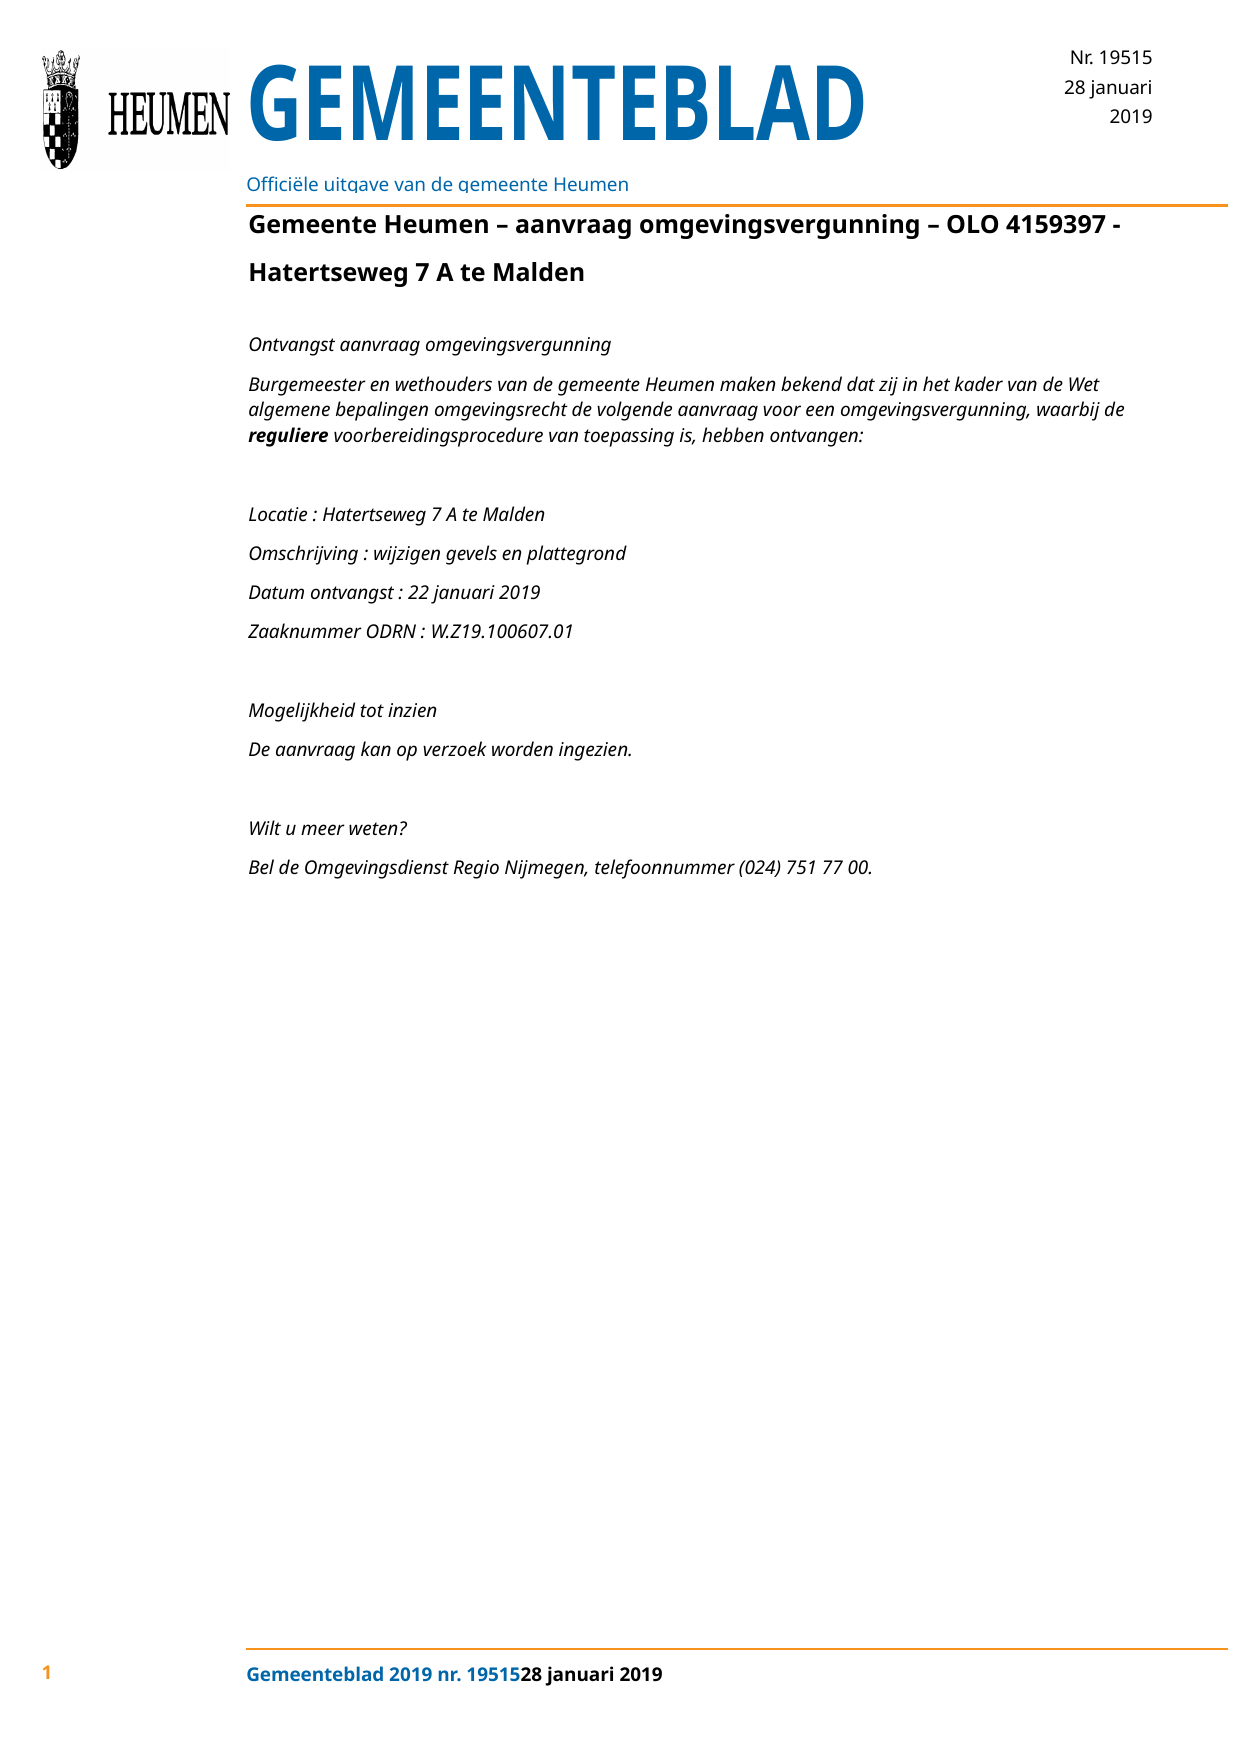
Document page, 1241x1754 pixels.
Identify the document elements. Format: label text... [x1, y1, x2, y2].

text Mogelijkheid tot inzien [248, 697, 1152, 723]
text Zaaknummer ODRN : W.Z19.100607.01 [248, 618, 1152, 644]
text Omschrijving : wijzigen gevels en plattegrond [248, 540, 1152, 566]
picture [41, 47, 231, 172]
text Gemeente Heumen – aanvraag omgevingsvergunning – OLO 4159397 - Hatertseweg 7 A te Malden [248, 207, 1152, 288]
text Bel de Omgevingsdienst Regio Nijmegen, telefoonnummer (024) 751 77 00. [248, 854, 1152, 880]
text Datum ontvangst : 22 januari 2019 [248, 579, 1152, 605]
text Locatie : Hatertseweg 7 A te Malden [248, 501, 1152, 526]
text Burgemeester en wethouders van de gemeente Heumen maken bekend dat zij in het kader van de Wet algemene bepalingen omgevingsrecht de volgende aanvraag voor een omgevingsvergunning, waarbij de reguliere voorbereidingsprocedure van toepassing is, hebben ontvangen: [248, 371, 1152, 448]
text De aanvraag kan op verzoek worden ingezien. [248, 736, 1152, 762]
text Wilt u meer weten? [248, 815, 1152, 841]
text Ontvangst aanvraag omgevingsvergunning [248, 331, 1152, 357]
